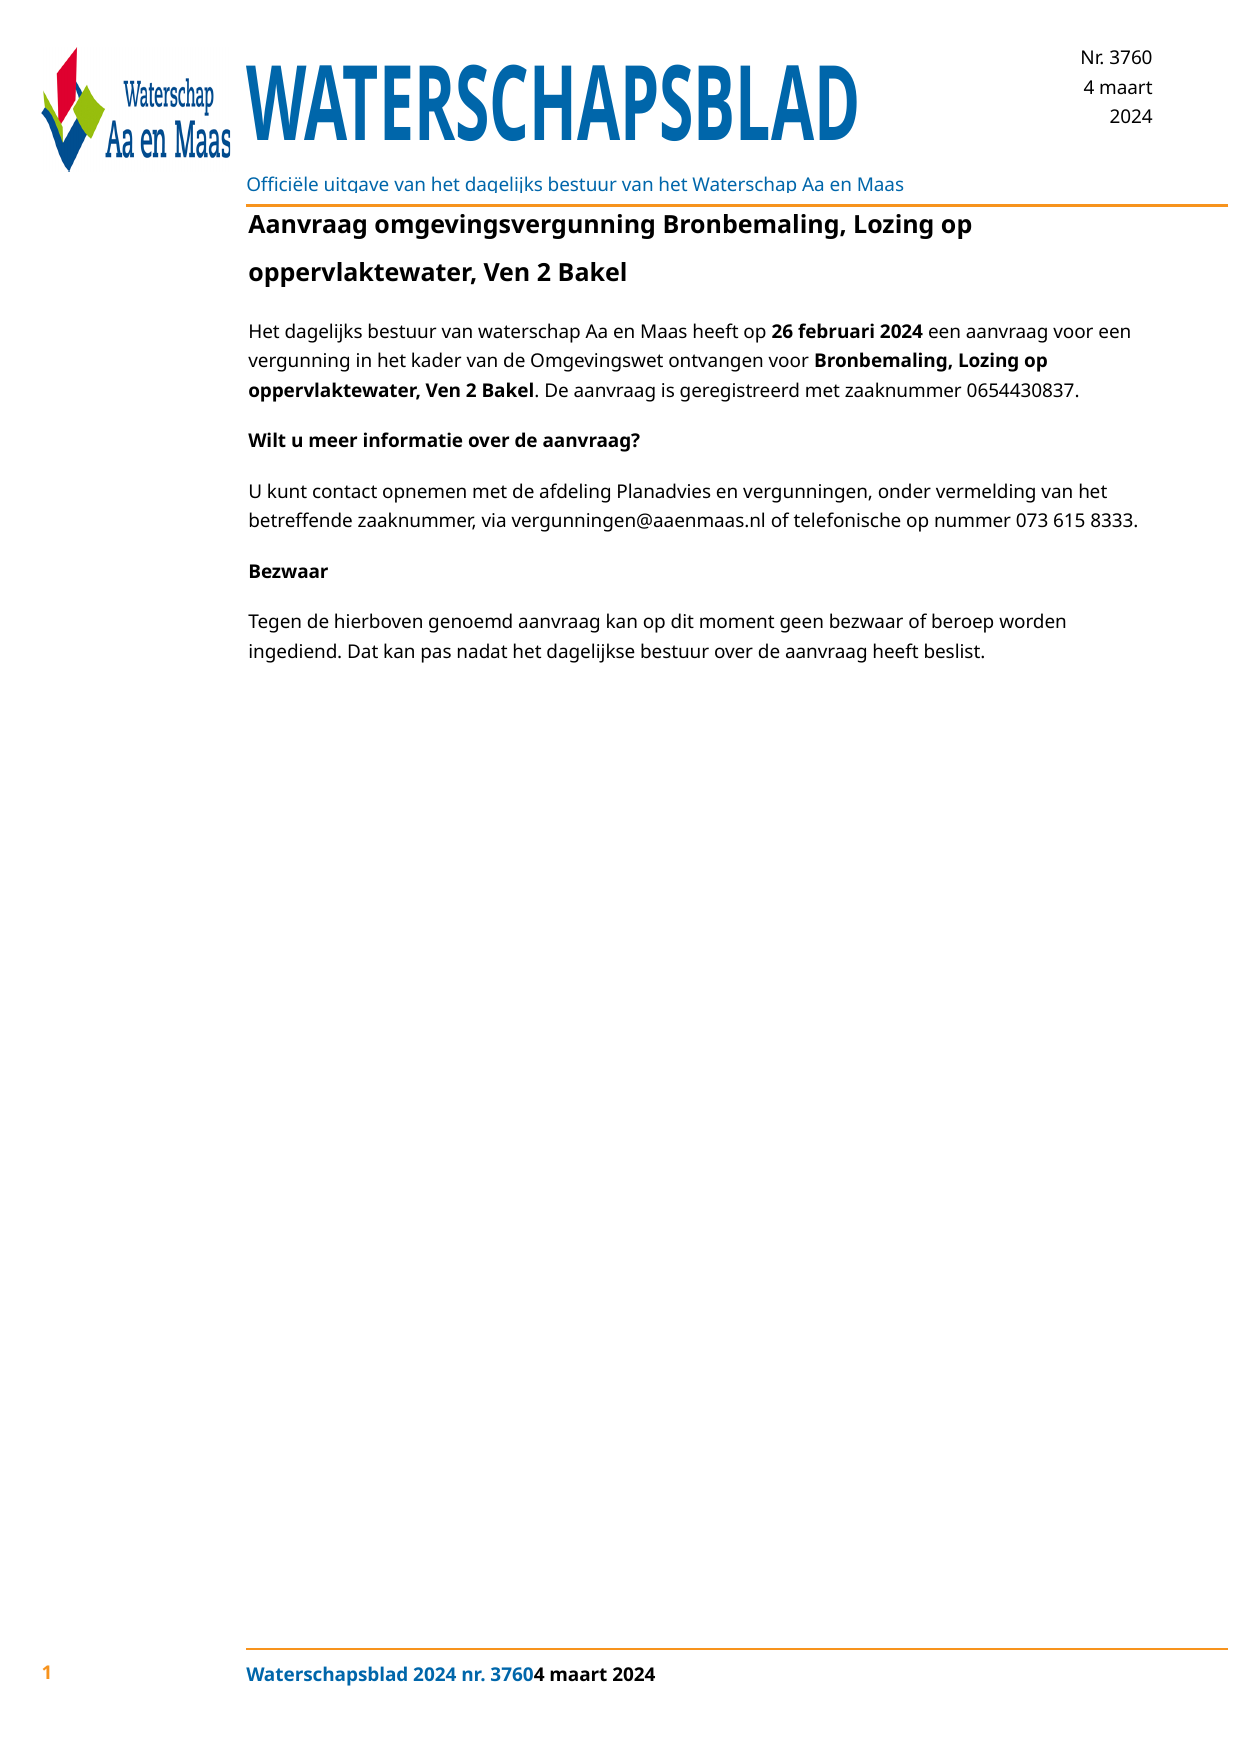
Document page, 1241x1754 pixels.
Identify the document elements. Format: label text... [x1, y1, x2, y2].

text Tegen de hierboven genoemd aanvraag kan op dit moment geen bezwaar of beroep worden ingediend. Dat kan pas nadat het dagelijkse bestuur over de aanvraag heeft beslist. [248, 608, 1152, 664]
text U kunt contact opnemen met de afdeling Planadvies en vergunningen, onder vermelding van het betreffende zaaknummer, via vergunningen@aaenmaas.nl of telefonische op nummer 073 615 8333. [248, 478, 1152, 533]
text Bezwaar [248, 558, 1152, 584]
text Wilt u meer informatie over de aanvraag? [248, 427, 1152, 453]
picture [41, 47, 231, 172]
text Het dagelijks bestuur van waterschap Aa en Maas heeft op 26 februari 2024 een aanvraag voor een vergunning in het kader van de Omgevingswet ontvangen voor Bronbemaling, Lozing op oppervlaktewater, Ven 2 Bakel. De aanvraag is geregistreerd met zaaknummer 0654430837. [248, 318, 1152, 403]
text Aanvraag omgevingsvergunning Bronbemaling, Lozing op oppervlaktewater, Ven 2 Bakel [248, 207, 1152, 288]
